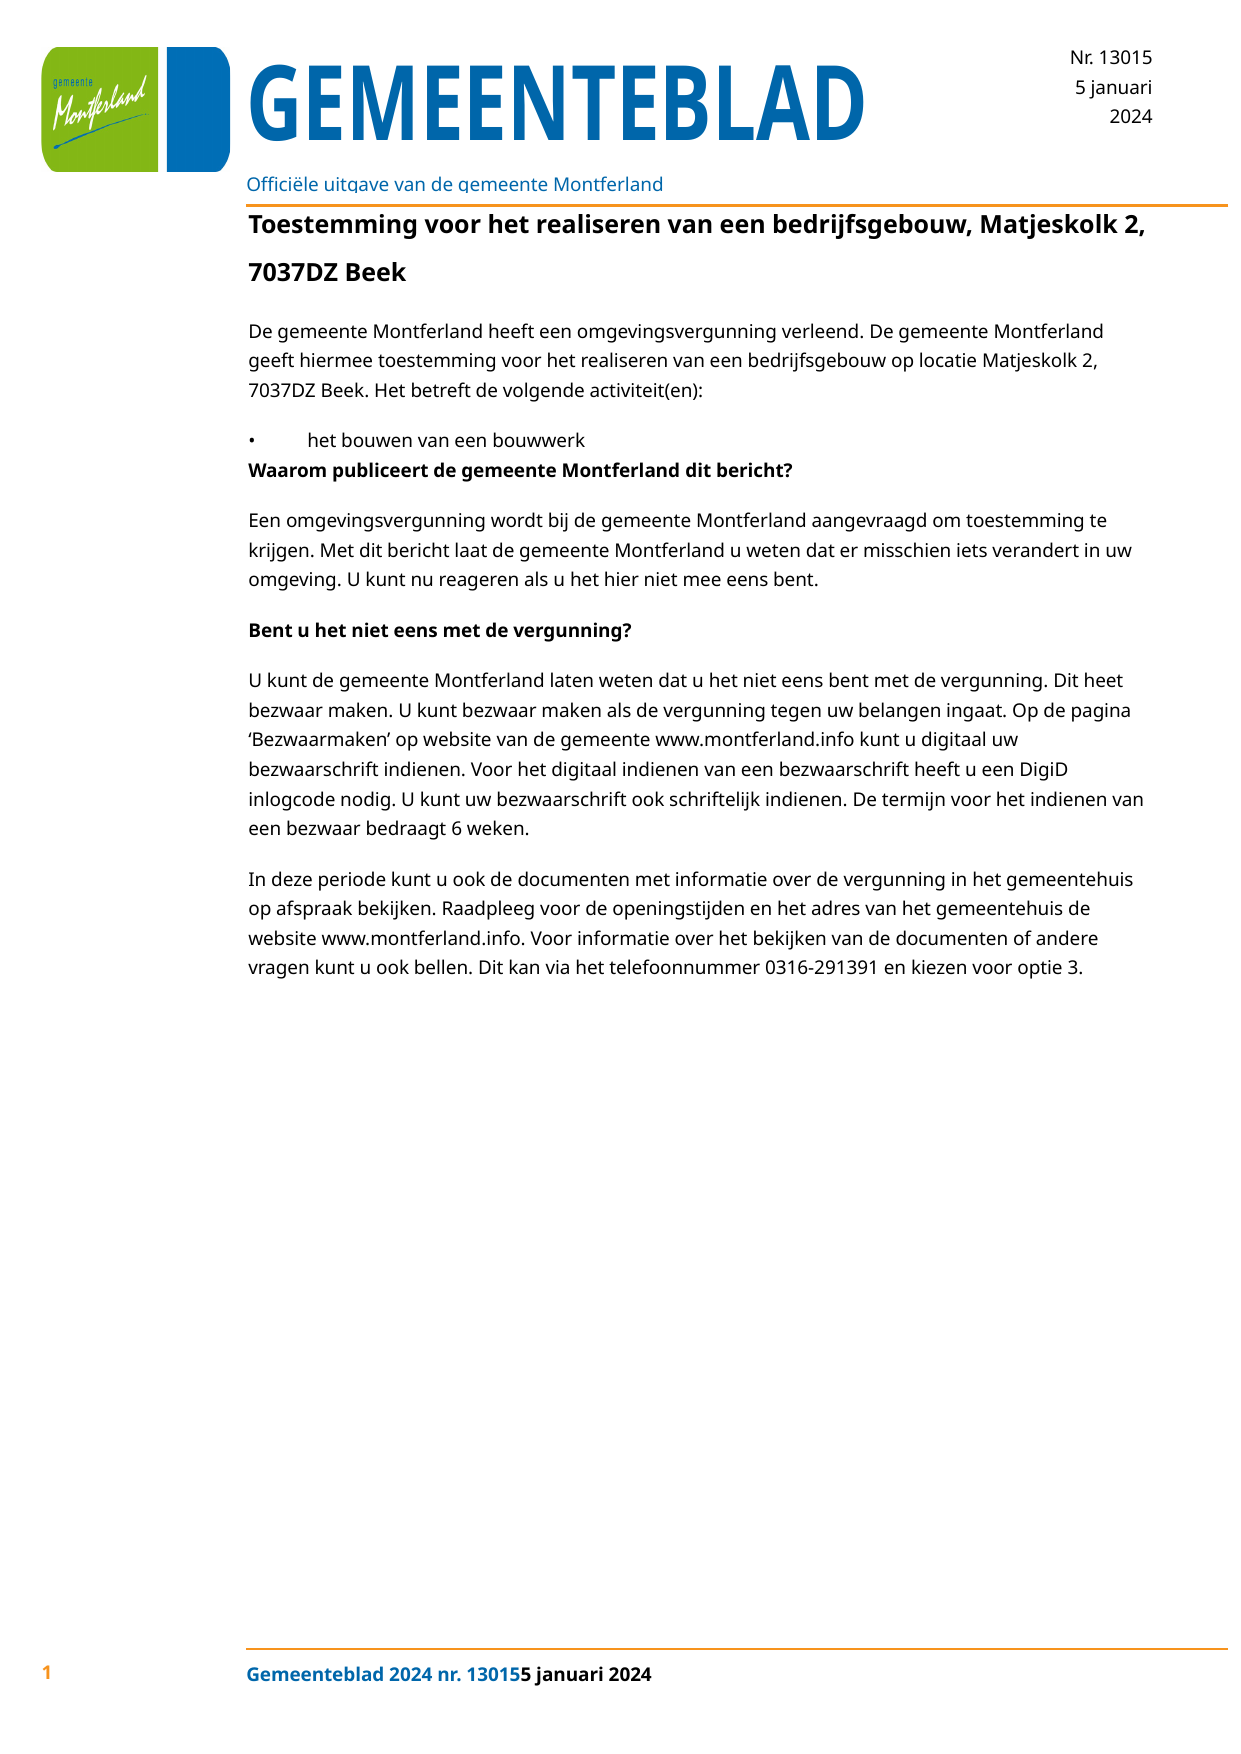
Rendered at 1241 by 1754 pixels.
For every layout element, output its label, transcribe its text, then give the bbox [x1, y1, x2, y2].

picture [41, 47, 231, 172]
text Bent u het niet eens met de vergunning? [248, 617, 1152, 643]
text Toestemming voor het realiseren van een bedrijfsgebouw, Matjeskolk 2, 7037DZ Beek [248, 207, 1152, 288]
list het bouwen van een bouwwerk [248, 427, 1152, 453]
text De gemeente Montferland heeft een omgevingsvergunning verleend. De gemeente Montferland geeft hiermee toestemming voor het realiseren van een bedrijfsgebouw op locatie Matjeskolk 2, 7037DZ Beek. Het betreft de volgende activiteit(en): [248, 318, 1152, 403]
text Een omgevingsvergunning wordt bij de gemeente Montferland aangevraagd om toestemming te krijgen. Met dit bericht laat de gemeente Montferland u weten dat er misschien iets verandert in uw omgeving. U kunt nu reageren als u het hier niet mee eens bent. [248, 507, 1152, 592]
text U kunt de gemeente Montferland laten weten dat u het niet eens bent met de vergunning. Dit heet bezwaar maken. U kunt bezwaar maken als de vergunning tegen uw belangen ingaat. Op de pagina ‘Bezwaarmaken’ op website van de gemeente www.montferland.info kunt u digitaal uw bezwaarschrift indienen. Voor het digitaal indienen van een bezwaarschrift heeft u een DigiD inlogcode nodig. U kunt uw bezwaarschrift ook schriftelijk indienen. De termijn voor het indienen van een bezwaar bedraagt 6 weken. [248, 667, 1152, 841]
text In deze periode kunt u ook de documenten met informatie over de vergunning in het gemeentehuis op afspraak bekijken. Raadpleeg voor de openingstijden en het adres van het gemeentehuis de website www.montferland.info. Voor informatie over het bekijken van de documenten of andere vragen kunt u ook bellen. Dit kan via het telefoonnummer 0316-291391 en kiezen voor optie 3. [248, 866, 1152, 980]
text Waarom publiceert de gemeente Montferland dit bericht? [248, 457, 1152, 483]
